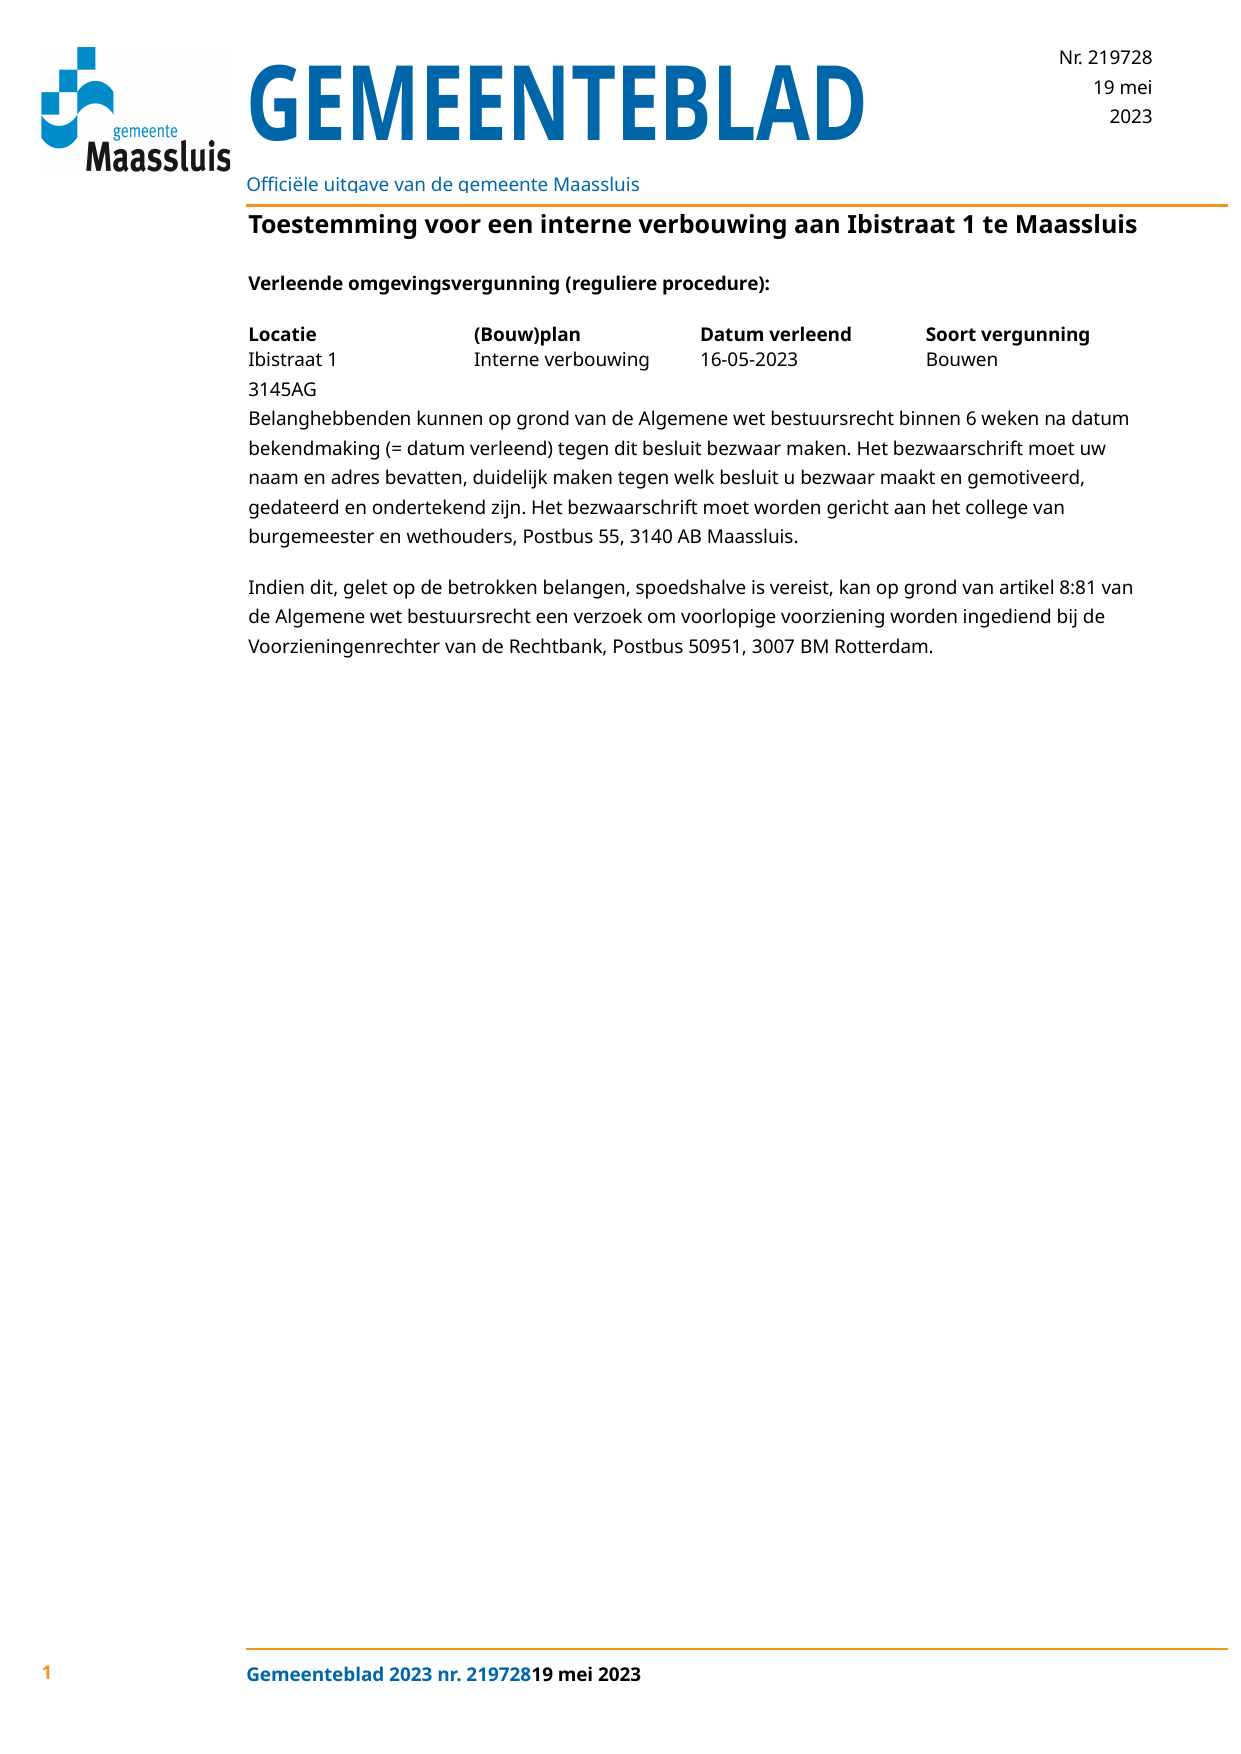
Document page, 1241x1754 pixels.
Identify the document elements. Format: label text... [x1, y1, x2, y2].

picture [41, 47, 77, 92]
text Belanghebbenden kunnen op grond van de Algemene wet bestuursrecht binnen 6 weken na datum bekendmaking (= datum verleend) tegen dit besluit bezwaar maken. Het bezwaarschrift moet uw naam en adres bevatten, duidelijk maken tegen welk besluit u bezwaar maakt en gemotiveerd, gedateerd en ondertekend zijn. Het bezwaarschrift moet worden gericht aan het college van burgemeester en wethouders, Postbus 55, 3140 AB Maassluis. [248, 405, 1152, 549]
table_cell Bouwen [926, 347, 1152, 402]
text Toestemming voor een interne verbouwing aan Ibistraat 1 te Maassluis [248, 207, 1152, 241]
table_cell Ibistraat 1 3145AG [248, 347, 474, 402]
table_cell 16-05-2023 [700, 347, 926, 402]
table_header Locatie [248, 321, 474, 347]
table_cell Interne verbouwing [474, 347, 700, 402]
table_header (Bouw)plan [474, 321, 700, 347]
text Indien dit, gelet op de betrokken belangen, spoedshalve is vereist, kan op grond van artikel 8:81 van de Algemene wet bestuursrecht een verzoek om voorlopige voorziening worden ingediend bij de Voorzieningenrechter van de Rechtbank, Postbus 50951, 3007 BM Rotterdam. [248, 574, 1152, 659]
table_header Datum verleend [700, 321, 926, 347]
text Verleende omgevingsvergunning (reguliere procedure): [248, 270, 1152, 296]
table_header Soort vergunning [926, 321, 1152, 347]
picture [41, 47, 231, 172]
